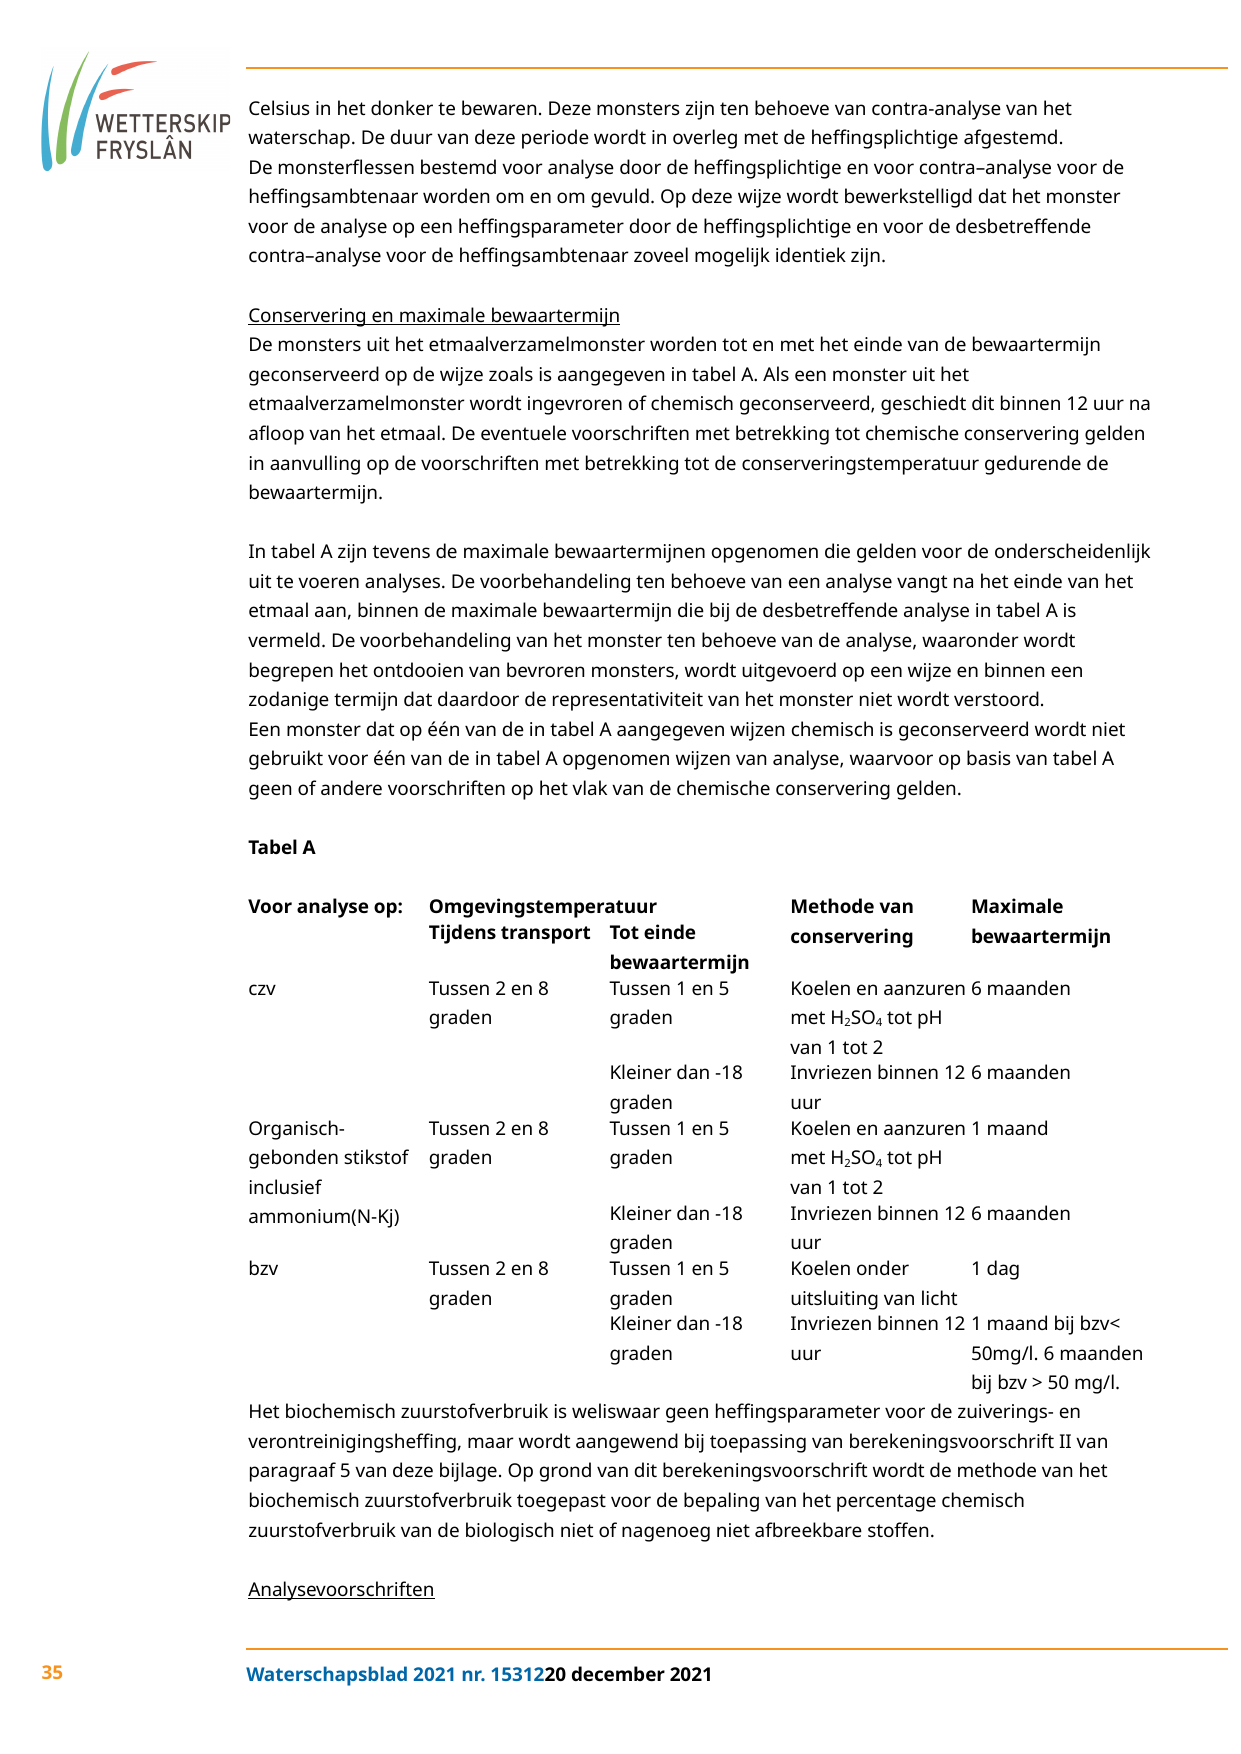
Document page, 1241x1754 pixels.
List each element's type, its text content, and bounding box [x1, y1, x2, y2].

table_cell 1 maand [971, 1115, 1152, 1200]
table_cell Tussen 2 en 8 graden [429, 1115, 609, 1255]
table_cell Koelen en aanzuren met H2SO4 tot pH van 1 tot 2 [790, 1115, 971, 1200]
table_cell Koelen en aanzuren met H2SO4 tot pH van 1 tot 2 [790, 975, 971, 1059]
table_cell 6 maanden [971, 1060, 1152, 1115]
table_cell czv [248, 975, 429, 1115]
table_cell Invriezen binnen 12 uur [790, 1200, 971, 1255]
table_header Methode van conservering [790, 894, 971, 975]
table_cell Tussen 2 en 8 graden [429, 1255, 609, 1395]
table_cell Kleiner dan -18 graden [609, 1200, 790, 1255]
table_cell Tussen 1 en 5 graden [609, 975, 790, 1059]
table_cell 6 maanden [971, 1200, 1152, 1255]
table_header Omgevingstemperatuur [429, 894, 790, 919]
text In tabel A zijn tevens de maximale bewaartermijnen opgenomen die gelden voor de onderscheidenlijk uit te voeren analyses. De voorbehandeling ten behoeve van een analyse vangt na het einde van het etmaal aan, binnen de maximale bewaartermijn die bij de desbetreffende analyse in tabel A is vermeld. De voorbehandeling van het monster ten behoeve van de analyse, waaronder wordt begrepen het ontdooien van bevroren monsters, wordt uitgevoerd op een wijze en binnen een zodanige termijn dat daardoor de representativiteit van het monster niet wordt verstoord. [248, 538, 1152, 712]
table_cell 6 maanden [971, 975, 1152, 1059]
table_cell 1 dag [971, 1255, 1152, 1310]
table_header Maximale bewaartermijn [971, 894, 1152, 975]
picture [41, 47, 231, 172]
table_cell Invriezen binnen 12 uur [790, 1060, 971, 1115]
table_cell bzv [248, 1255, 429, 1395]
table_cell Tussen 2 en 8 graden [429, 975, 609, 1115]
table_cell 1 maand bij bzv< 50mg/l. 6 maanden bij bzv > 50 mg/l. [971, 1310, 1152, 1395]
table_header Voor analyse op: [248, 894, 429, 975]
table_cell Tussen 1 en 5 graden [609, 1115, 790, 1200]
text verontreinigingsheffing, maar wordt aangewend bij toepassing van berekeningsvoorschrift II van paragraaf 5 van deze bijlage. Op grond van dit berekeningsvoorschrift wordt de methode van het biochemisch zuurstofverbruik toegepast voor de bepaling van het percentage chemisch zuurstofverbruik van de biologisch niet of nagenoeg niet afbreekbare stoffen. [248, 1428, 1152, 1543]
text Het biochemisch zuurstofverbruik is weliswaar geen heffingsparameter voor de zuiverings- en [248, 1398, 1152, 1424]
text Analysevoorschriften [248, 1576, 1152, 1602]
table_cell Tijdens transport [429, 919, 609, 975]
text Tabel A [248, 834, 1152, 860]
table_cell Tot einde bewaartermijn [609, 919, 790, 975]
table_cell Kleiner dan -18 graden [609, 1060, 790, 1115]
text De monsters uit het etmaalverzamelmonster worden tot en met het einde van de bewaartermijn geconserveerd op de wijze zoals is aangegeven in tabel A. Als een monster uit het etmaalverzamelmonster wordt ingevroren of chemisch geconserveerd, geschiedt dit binnen 12 uur na afloop van het etmaal. De eventuele voorschriften met betrekking tot chemische conservering gelden in aanvulling op de voorschriften met betrekking tot de conserveringstemperatuur gedurende de bewaartermijn. [248, 331, 1152, 505]
table_cell Koelen onder uitsluiting van licht [790, 1255, 971, 1310]
table_cell Tussen 1 en 5 graden [609, 1255, 790, 1310]
text Celsius in het donker te bewaren. Deze monsters zijn ten behoeve van contra-analyse van het waterschap. De duur van deze periode wordt in overleg met de heffingsplichtige afgestemd. [248, 95, 1152, 150]
table_cell Kleiner dan -18 graden [609, 1310, 790, 1395]
table_cell Invriezen binnen 12 uur [790, 1310, 971, 1395]
text Een monster dat op één van de in tabel A aangegeven wijzen chemisch is geconserveerd wordt niet gebruikt voor één van de in tabel A opgenomen wijzen van analyse, waarvoor op basis van tabel A geen of andere voorschriften op het vlak van de chemische conservering gelden. [248, 716, 1152, 801]
text De monsterflessen bestemd voor analyse door de heffingsplichtige en voor contra–analyse voor de heffingsambtenaar worden om en om gevuld. Op deze wijze wordt bewerkstelligd dat het monster voor de analyse op een heffingsparameter door de heffingsplichtige en voor de desbetreffende contra–analyse voor de heffingsambtenaar zoveel mogelijk identiek zijn. [248, 154, 1152, 268]
table_cell Organisch- gebonden stikstof inclusief ammonium(N-Kj) [248, 1115, 429, 1255]
text Conservering en maximale bewaartermijn [248, 302, 1152, 328]
